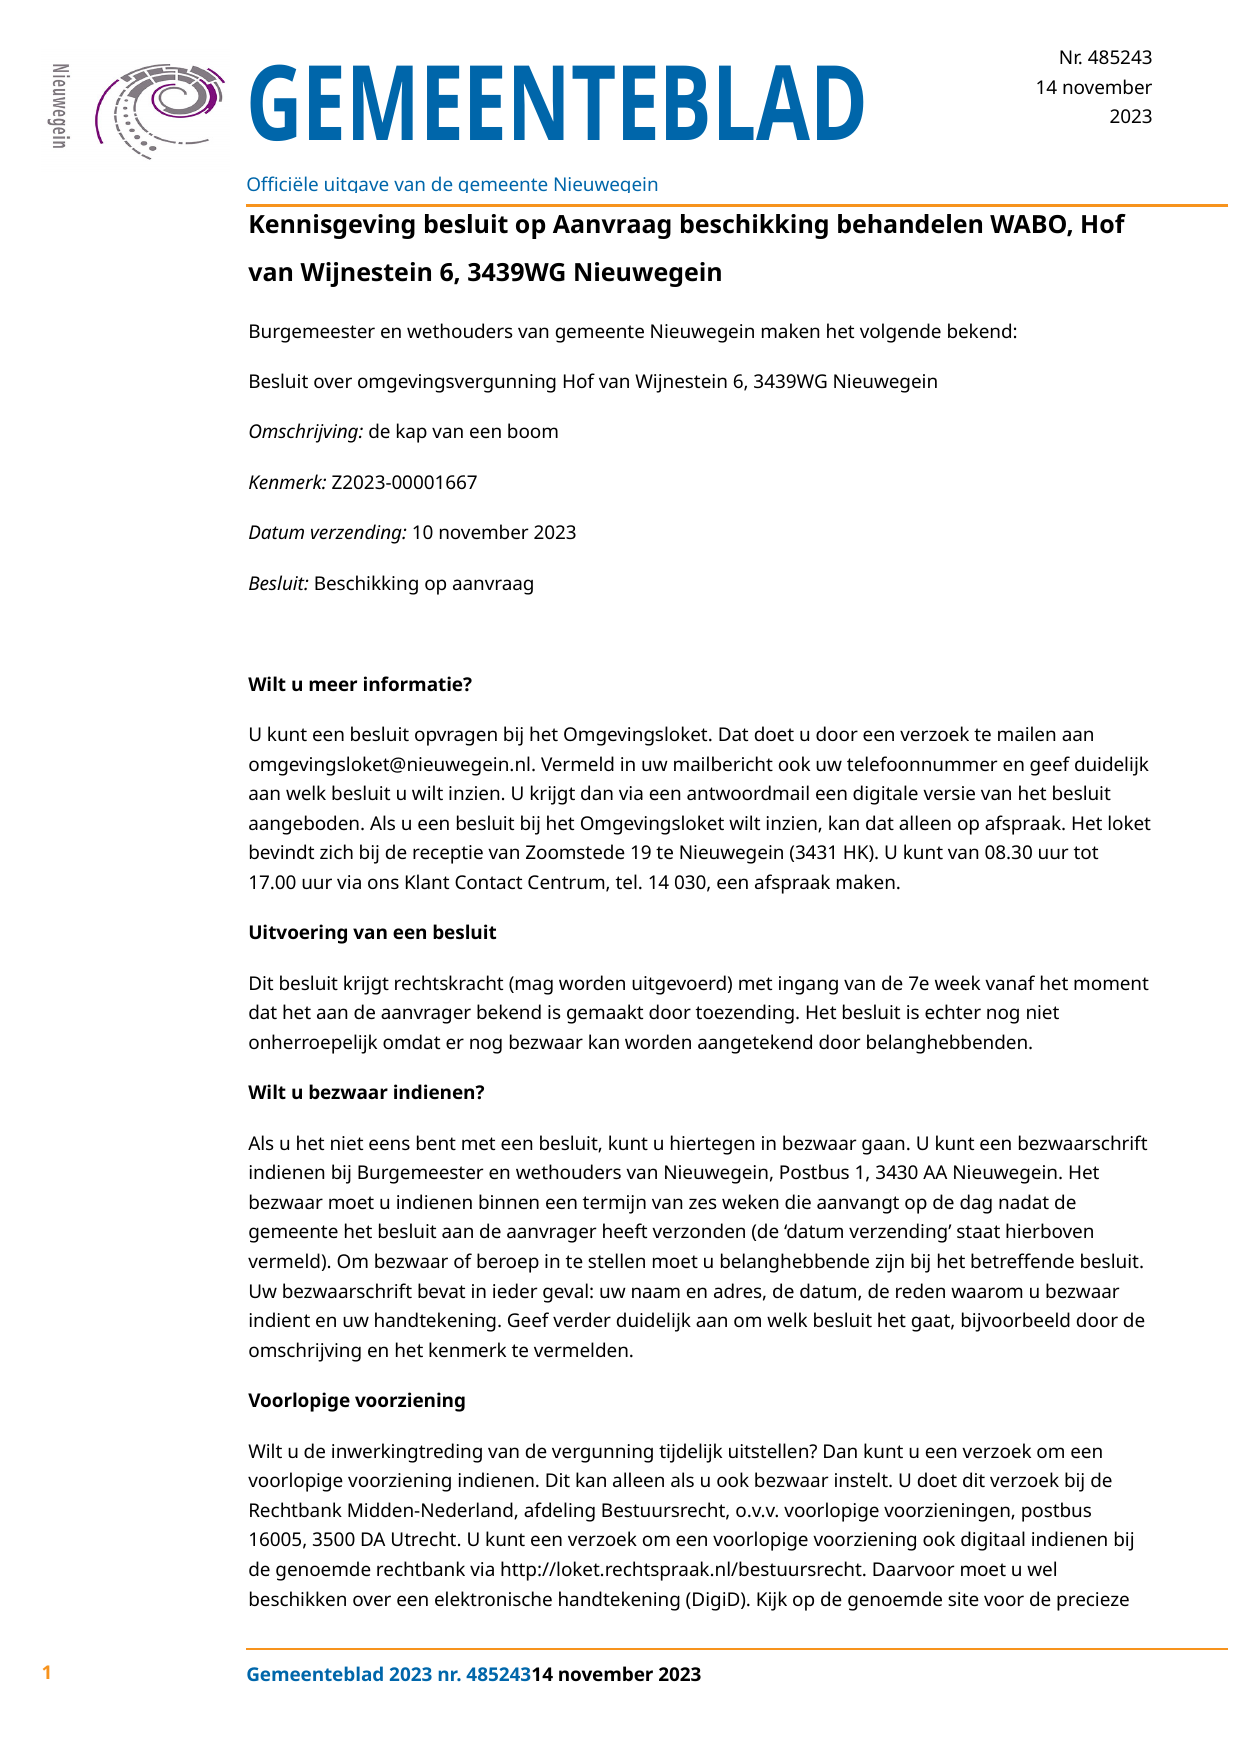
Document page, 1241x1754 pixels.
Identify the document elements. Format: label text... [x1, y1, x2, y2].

text Kenmerk: Z2023-00001667 [248, 469, 1152, 495]
picture [41, 47, 231, 172]
text Als u het niet eens bent met een besluit, kunt u hiertegen in bezwaar gaan. U kunt een bezwaarschrift indienen bij Burgemeester en wethouders van Nieuwegein, Postbus 1, 3430 AA Nieuwegein. Het bezwaar moet u indienen binnen een termijn van zes weken die aanvangt op de dag nadat de gemeente het besluit aan de aanvrager heeft verzonden (de ‘datum verzending’ staat hierboven vermeld). Om bezwaar of beroep in te stellen moet u belanghebbende zijn bij het betreffende besluit. Uw bezwaarschrift bevat in ieder geval: uw naam en adres, de datum, de reden waarom u bezwaar indient en uw handtekening. Geef verder duidelijk aan om welk besluit het gaat, bijvoorbeeld door de omschrijving en het kenmerk te vermelden. [248, 1130, 1152, 1363]
text Dit besluit krijgt rechtskracht (mag worden uitgevoerd) met ingang van de 7e week vanaf het moment dat het aan de aanvrager bekend is gemaakt door toezending. Het besluit is echter nog niet onherroepelijk omdat er nog bezwaar kan worden aangetekend door belanghebbenden. [248, 970, 1152, 1055]
text Datum verzending: 10 november 2023 [248, 519, 1152, 545]
text Besluit: Beschikking op aanvraag [248, 570, 1152, 596]
text Kennisgeving besluit op Aanvraag beschikking behandelen WABO, Hof van Wijnestein 6, 3439WG Nieuwegein [248, 207, 1152, 288]
text Uitvoering van een besluit [248, 919, 1152, 945]
text Wilt u de inwerkingtreding van de vergunning tijdelijk uitstellen? Dan kunt u een verzoek om een voorlopige voorziening indienen. Dit kan alleen als u ook bezwaar instelt. U doet dit verzoek bij de Rechtbank Midden-Nederland, afdeling Bestuursrecht, o.v.v. voorlopige voorzieningen, postbus 16005, 3500 DA Utrecht. U kunt een verzoek om een voorlopige voorziening ook digitaal indienen bij de genoemde rechtbank via http://loket.rechtspraak.nl/bestuursrecht. Daarvoor moet u wel beschikken over een elektronische handtekening (DigiD). Kijk op de genoemde site voor de precieze [248, 1438, 1152, 1612]
text Burgemeester en wethouders van gemeente Nieuwegein maken het volgende bekend: [248, 318, 1152, 344]
text Besluit over omgevingsvergunning Hof van Wijnestein 6, 3439WG Nieuwegein [248, 368, 1152, 394]
text Omschrijving: de kap van een boom [248, 419, 1152, 444]
text U kunt een besluit opvragen bij het Omgevingsloket. Dat doet u door een verzoek te mailen aan omgevingsloket@nieuwegein.nl. Vermeld in uw mailbericht ook uw telefoonnummer en geef duidelijk aan welk besluit u wilt inzien. U krijgt dan via een antwoordmail een digitale versie van het besluit aangeboden. Als u een besluit bij het Omgevingsloket wilt inzien, kan dat alleen op afspraak. Het loket bevindt zich bij de receptie van Zoomstede 19 te Nieuwegein (3431 HK). U kunt van 08.30 uur tot 17.00 uur via ons Klant Contact Centrum, tel. 14 030, een afspraak maken. [248, 721, 1152, 895]
text Voorlopige voorziening [248, 1387, 1152, 1413]
text Wilt u meer informatie? [248, 671, 1152, 697]
text Wilt u bezwaar indienen? [248, 1079, 1152, 1105]
